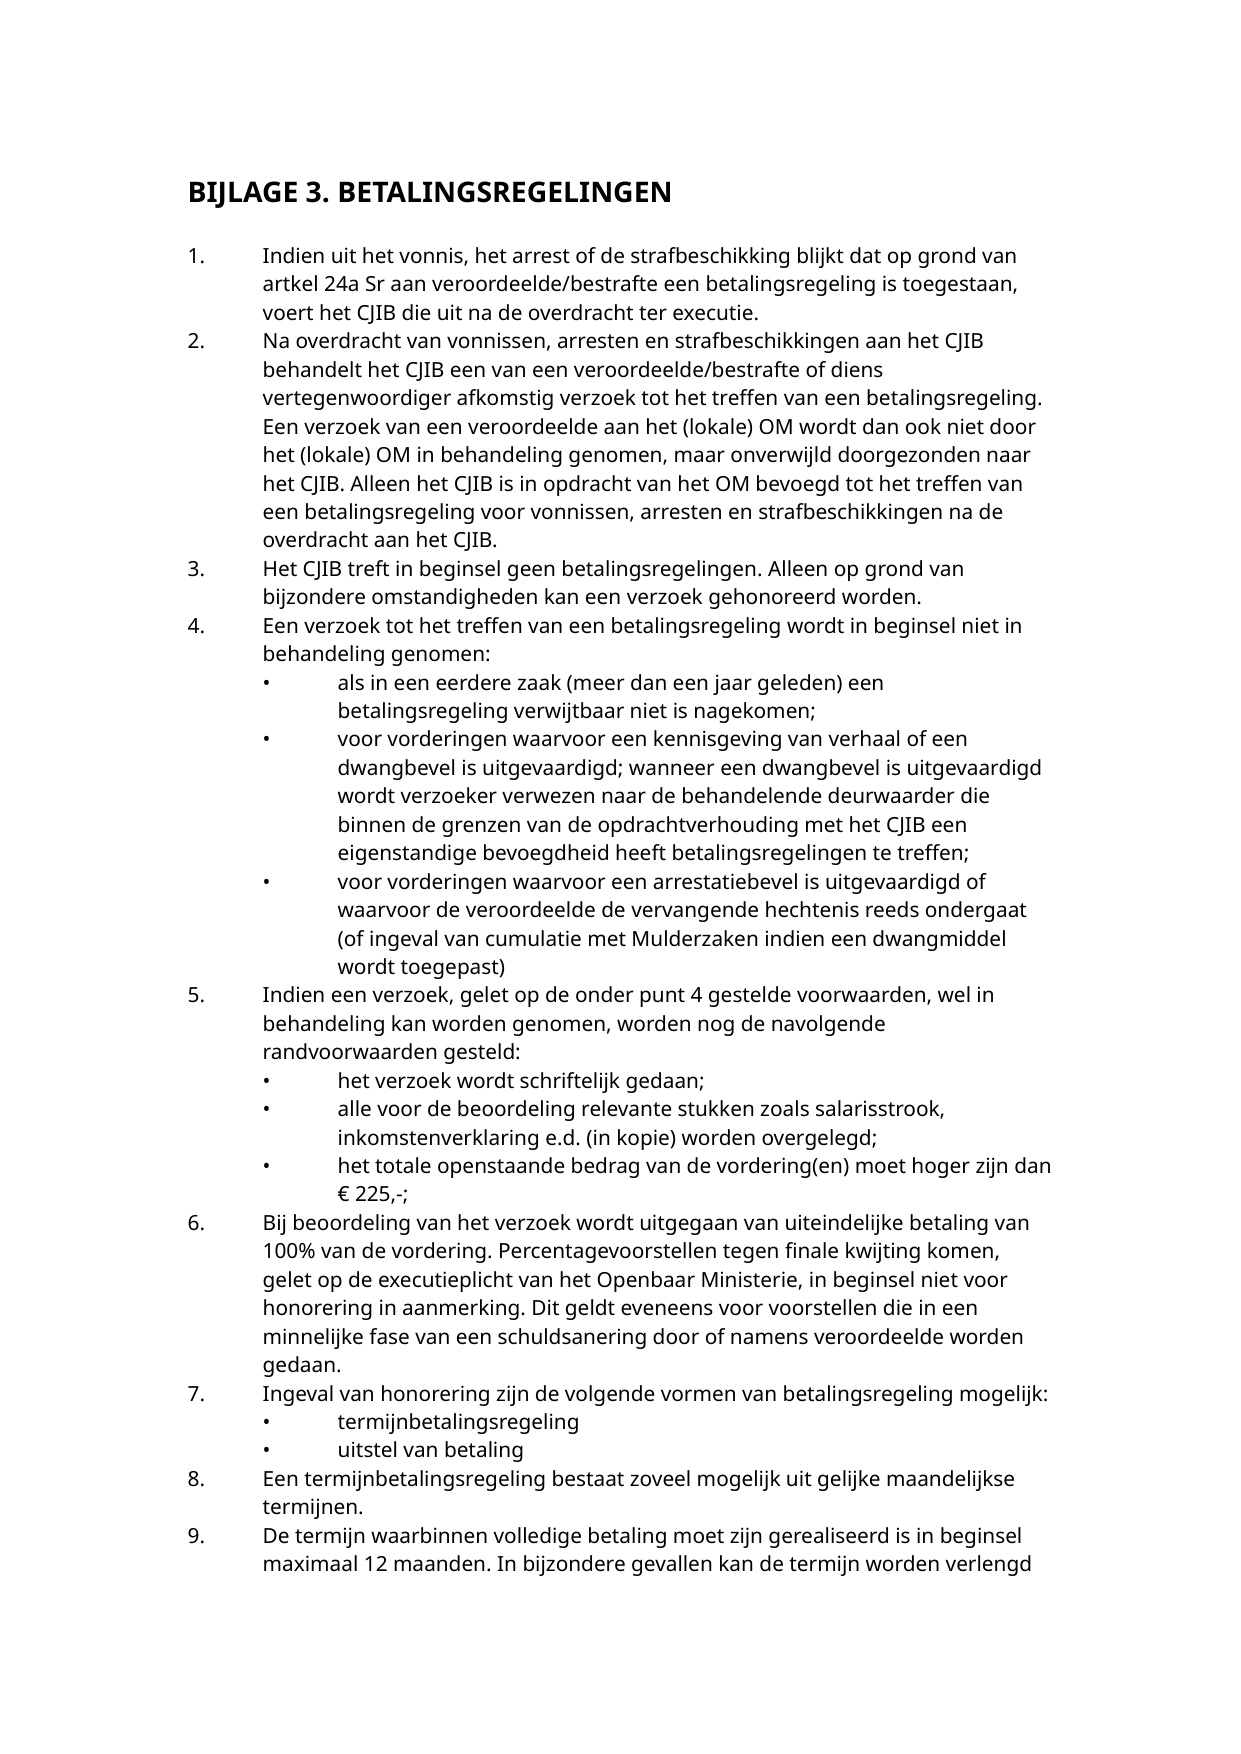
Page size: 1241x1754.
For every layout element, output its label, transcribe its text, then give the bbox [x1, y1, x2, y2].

list alle voor de beoordeling relevante stukken zoals salarisstrook, inkomstenverklaring e.d. (in kopie) worden overgelegd; [262, 1094, 1053, 1151]
list voor vorderingen waarvoor een kennisgeving van verhaal of een dwangbevel is uitgevaardigd; wanneer een dwangbevel is uitgevaardigd wordt verzoeker verwezen naar de behandelende deurwaarder die binnen de grenzen van de opdrachtverhouding met het CJIB een eigenstandige bevoegdheid heeft betalingsregelingen te treffen; [262, 724, 1053, 867]
list Een termijnbetalingsregeling bestaat zoveel mogelijk uit gelijke maandelijkse termijnen. [187, 1464, 1053, 1521]
list voor vorderingen waarvoor een arrestatiebevel is uitgevaardigd of waarvoor de veroordeelde de vervangende hechtenis reeds ondergaat (of ingeval van cumulatie met Mulderzaken indien een dwangmiddel wordt toegepast) [262, 867, 1053, 981]
list termijnbetalingsregeling [262, 1407, 1053, 1436]
list Indien een verzoek, gelet op de onder punt 4 gestelde voorwaarden, wel in behandeling kan worden genomen, worden nog de navolgende randvoorwaarden gesteld: [187, 981, 1053, 1066]
subtitle BIJLAGE 3. BETALINGSREGELINGEN [187, 172, 1053, 211]
list als in een eerdere zaak (meer dan een jaar geleden) een betalingsregeling verwijtbaar niet is nagekomen; [262, 668, 1053, 724]
list Indien uit het vonnis, het arrest of de strafbeschikking blijkt dat op grond van artkel 24a Sr aan veroordeelde/bestrafte een betalingsregeling is toegestaan, voert het CJIB die uit na de overdracht ter executie. [187, 241, 1053, 326]
list Bij beoordeling van het verzoek wordt uitgegaan van uiteindelijke betaling van 100% van de vordering. Percentagevoorstellen tegen finale kwijting komen, gelet op de executieplicht van het Openbaar Ministerie, in beginsel niet voor honorering in aanmerking. Dit geldt eveneens voor voorstellen die in een minnelijke fase van een schuldsanering door of namens veroordeelde worden gedaan. [187, 1208, 1053, 1379]
list het totale openstaande bedrag van de vordering(en) moet hoger zijn dan € 225,-; [262, 1151, 1053, 1208]
list Het CJIB treft in beginsel geen betalingsregelingen. Alleen op grond van bijzondere omstandigheden kan een verzoek gehonoreerd worden. [187, 554, 1053, 611]
list Een verzoek tot het treffen van een betalingsregeling wordt in beginsel niet in behandeling genomen: [187, 611, 1053, 668]
list Na overdracht van vonnissen, arresten en strafbeschikkingen aan het CJIB behandelt het CJIB een van een veroordeelde/bestrafte of diens vertegenwoordiger afkomstig verzoek tot het treffen van een betalingsregeling. Een verzoek van een veroordeelde aan het (lokale) OM wordt dan ook niet door het (lokale) OM in behandeling genomen, maar onverwijld doorgezonden naar het CJIB. Alleen het CJIB is in opdracht van het OM bevoegd tot het treffen van een betalingsregeling voor vonnissen, arresten en strafbeschikkingen na de overdracht aan het CJIB. [187, 326, 1053, 554]
list uitstel van betaling [262, 1436, 1053, 1464]
list Ingeval van honorering zijn de volgende vormen van betalingsregeling mogelijk: [187, 1379, 1053, 1407]
list het verzoek wordt schriftelijk gedaan; [262, 1066, 1053, 1094]
list De termijn waarbinnen volledige betaling moet zijn gerealiseerd is in beginsel maximaal 12 maanden. In bijzondere gevallen kan de termijn worden verlengd [187, 1521, 1053, 1578]
